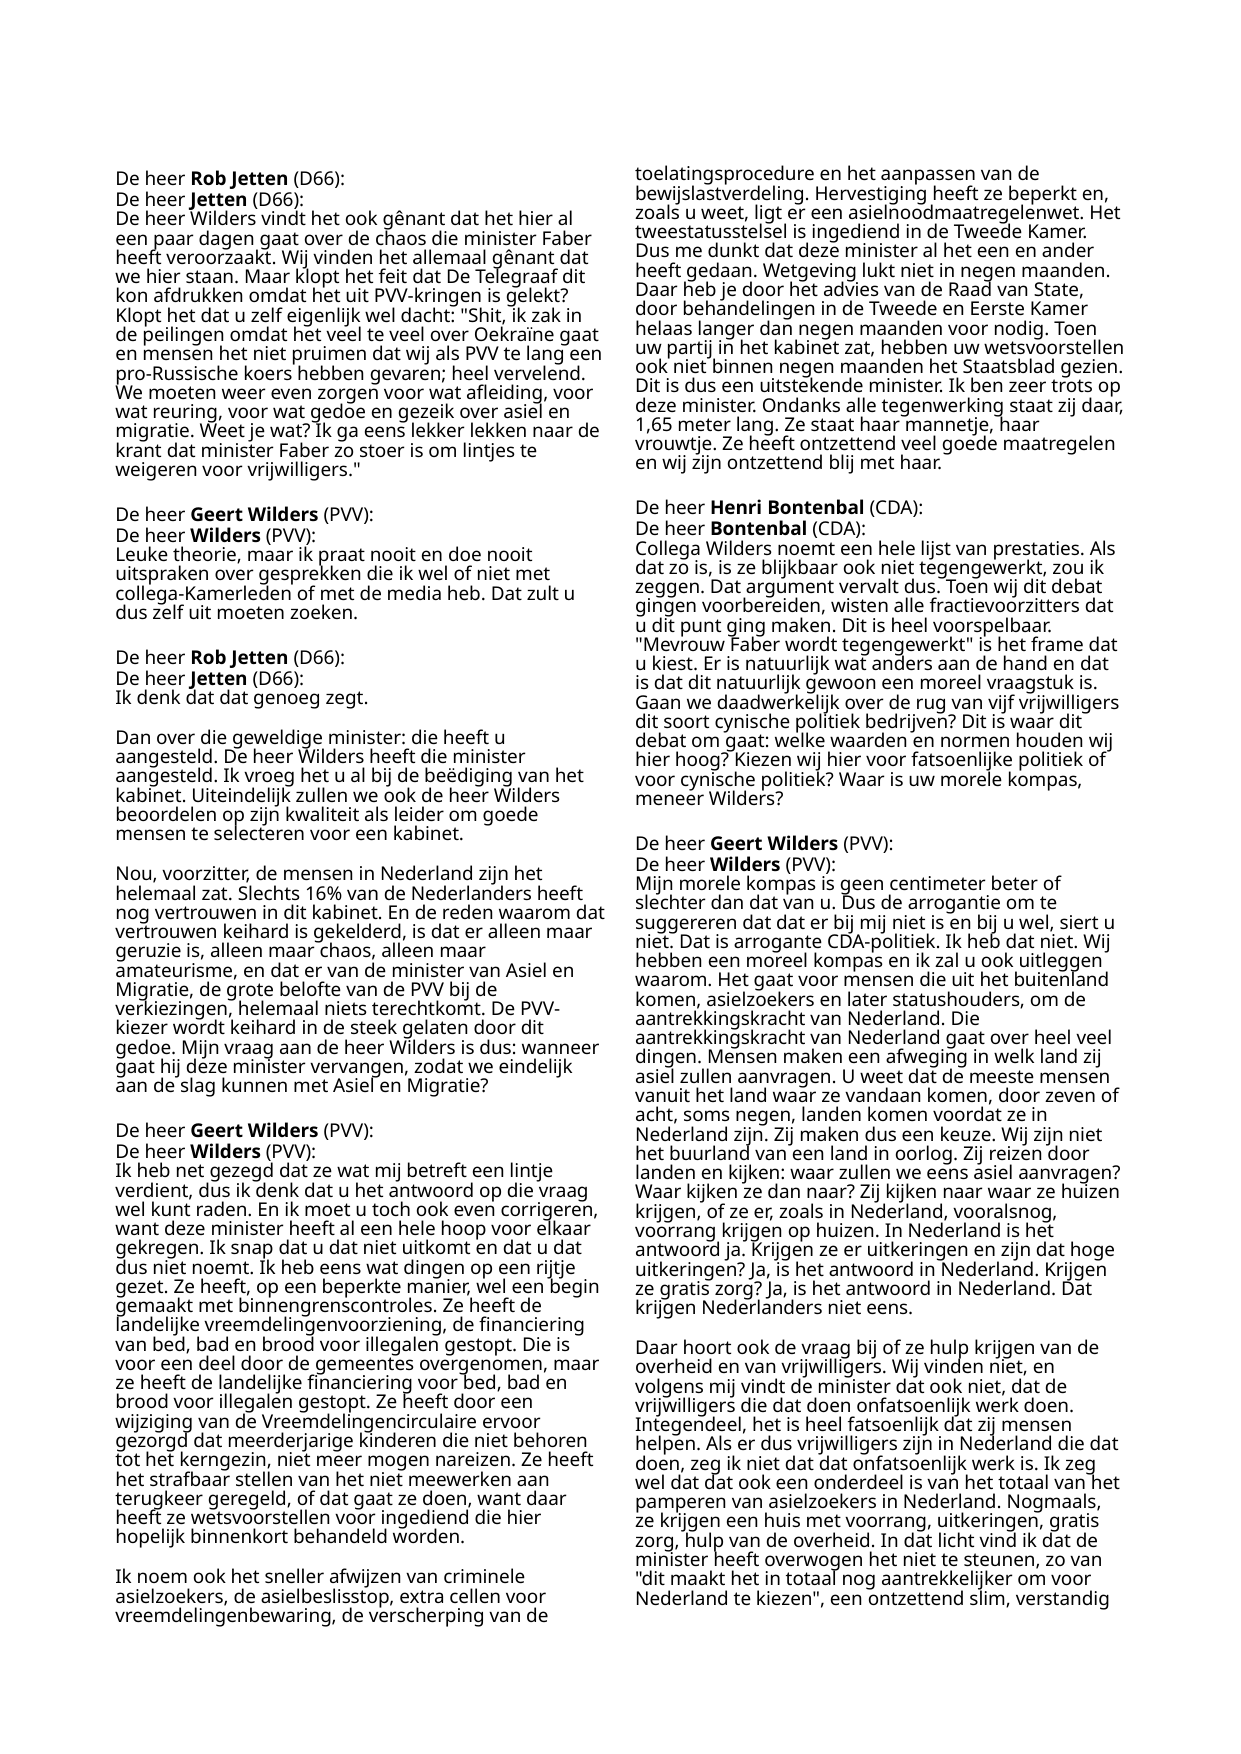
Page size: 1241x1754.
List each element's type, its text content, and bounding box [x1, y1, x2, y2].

text Daar hoort ook de vraag bij of ze hulp krijgen van de overheid en van vrijwilligers. Wij vinden niet, en volgens mij vindt de minister dat ook niet, dat de vrijwilligers die dat doen onfatsoenlijk werk doen. Integendeel, het is heel fatsoenlijk dat zij mensen helpen. Als er dus vrijwilligers zijn in Nederland die dat doen, zeg ik niet dat dat onfatsoenlijk werk is. Ik zeg wel dat dat ook een onderdeel is van het totaal van het pamperen van asielzoekers in Nederland. Nogmaals, ze krijgen een huis met voorrang, uitkeringen, gratis zorg, hulp van de overheid. In dat licht vind ik dat de minister heeft overwogen het niet te steunen, zo van "dit maakt het in totaal nog aantrekkelijker om voor Nederland te kiezen", een ontzettend slim, verstandig [635, 1339, 1125, 1609]
text Ik heb net gezegd dat ze wat mij betreft een lintje verdient, dus ik denk dat u het antwoord op die vraag wel kunt raden. En ik moet u toch ook even corrigeren, want deze minister heeft al een hele hoop voor elkaar gekregen. Ik snap dat u dat niet uitkomt en dat u dat dus niet noemt. Ik heb eens wat dingen op een rijtje gezet. Ze heeft, op een beperkte manier, wel een begin gemaakt met binnengrenscontroles. Ze heeft de landelijke vreemdelingenvoorziening, de financiering van bed, bad en brood voor illegalen gestopt. Die is voor een deel door de gemeentes overgenomen, maar ze heeft de landelijke financiering voor bed, bad en brood voor illegalen gestopt. Ze heeft door een wijziging van de Vreemdelingencirculaire ervoor gezorgd dat meerderjarige kinderen die niet behoren tot het kerngezin, niet meer mogen nareizen. Ze heeft het strafbaar stellen van het niet meewerken aan terugkeer geregeld, of dat gaat ze doen, want daar heeft ze wetsvoorstellen voor ingediend die hier hopelijk binnenkort behandeld worden. [115, 1162, 605, 1548]
text Leuke theorie, maar ik praat nooit en doe nooit uitspraken over gesprekken die ik wel of niet met collega-Kamerleden of met de media heb. Dat zult u dus zelf uit moeten zoeken. [115, 546, 605, 623]
text De heer Wilders (PVV): [115, 527, 605, 546]
text Mijn morele kompas is geen centimeter beter of slechter dan dat van u. Dus de arrogantie om te suggereren dat dat er bij mij niet is en bij u wel, siert u niet. Dat is arrogante CDA-politiek. Ik heb dat niet. Wij hebben een moreel kompas en ik zal u ook uitleggen waarom. Het gaat voor mensen die uit het buitenland komen, asielzoekers en later statushouders, om de aantrekkingskracht van Nederland. Die aantrekkingskracht van Nederland gaat over heel veel dingen. Mensen maken een afweging in welk land zij asiel zullen aanvragen. U weet dat de meeste mensen vanuit het land waar ze vandaan komen, door zeven of acht, soms negen, landen komen voordat ze in Nederland zijn. Zij maken dus een keuze. Wij zijn niet het buurland van een land in oorlog. Zij reizen door landen en kijken: waar zullen we eens asiel aanvragen? Waar kijken ze dan naar? Zij kijken naar waar ze huizen krijgen, of ze er, zoals in Nederland, vooralsnog, voorrang krijgen op huizen. In Nederland is het antwoord ja. Krijgen ze er uitkeringen en zijn dat hoge uitkeringen? Ja, is het antwoord in Nederland. Krijgen ze gratis zorg? Ja, is het antwoord in Nederland. Dat krijgen Nederlanders niet eens. [635, 875, 1125, 1318]
text De heer Geert Wilders (PVV): [115, 501, 605, 527]
text De heer Jetten (D66): [115, 669, 605, 689]
text De heer Geert Wilders (PVV): [635, 830, 1125, 856]
text De heer Bontenbal (CDA): [635, 520, 1125, 539]
text Ik noem ook het sneller afwijzen van criminele asielzoekers, de asielbeslisstop, extra cellen voor vreemdelingenbewaring, de verscherping van de [115, 1568, 605, 1626]
text De heer Rob Jetten (D66): [115, 165, 605, 191]
text Nou, voorzitter, de mensen in Nederland zijn het helemaal zat. Slechts 16% van de Nederlanders heeft nog vertrouwen in dit kabinet. En de reden waarom dat vertrouwen keihard is gekelderd, is dat er alleen maar geruzie is, alleen maar chaos, alleen maar amateurisme, en dat er van de minister van Asiel en Migratie, de grote belofte van de PVV bij de verkiezingen, helemaal niets terechtkomt. De PVV-kiezer wordt keihard in de steek gelaten door dit gedoe. Mijn vraag aan de heer Wilders is dus: wanneer gaat hij deze minister vervangen, zodat we eindelijk aan de slag kunnen met Asiel en Migratie? [115, 865, 605, 1096]
text Dan over die geweldige minister: die heeft u aangesteld. De heer Wilders heeft die minister aangesteld. Ik vroeg het u al bij de beëdiging van het kabinet. Uiteindelijk zullen we ook de heer Wilders beoordelen op zijn kwaliteit als leider om goede mensen te selecteren voor een kabinet. [115, 729, 605, 844]
text De heer Wilders (PVV): [115, 1143, 605, 1162]
text De heer Wilders (PVV): [635, 856, 1125, 875]
text De heer Rob Jetten (D66): [115, 644, 605, 669]
text De heer Wilders vindt het ook gênant dat het hier al een paar dagen gaat over de chaos die minister Faber heeft veroorzaakt. Wij vinden het allemaal gênant dat we hier staan. Maar klopt het feit dat De Telegraaf dit kon afdrukken omdat het uit PVV-kringen is gelekt? Klopt het dat u zelf eigenlijk wel dacht: "Shit, ik zak in de peilingen omdat het veel te veel over Oekraïne gaat en mensen het niet pruimen dat wij als PVV te lang een pro-Russische koers hebben gevaren; heel vervelend. We moeten weer even zorgen voor wat afleiding, voor wat reuring, voor wat gedoe en gezeik over asiel en migratie. Weet je wat? Ik ga eens lekker lekken naar de krant dat minister Faber zo stoer is om lintjes te weigeren voor vrijwilligers." [115, 210, 605, 480]
text Ik denk dat dat genoeg zegt. [115, 689, 605, 708]
text De heer Geert Wilders (PVV): [115, 1117, 605, 1143]
text De heer Jetten (D66): [115, 191, 605, 210]
text De heer Henri Bontenbal (CDA): [635, 494, 1125, 520]
text toelatingsprocedure en het aanpassen van de bewijslastverdeling. Hervestiging heeft ze beperkt en, zoals u weet, ligt er een asielnoodmaatregelenwet. Het tweestatusstelsel is ingediend in de Tweede Kamer. Dus me dunkt dat deze minister al het een en ander heeft gedaan. Wetgeving lukt niet in negen maanden. Daar heb je door het advies van de Raad van State, door behandelingen in de Tweede en Eerste Kamer helaas langer dan negen maanden voor nodig. Toen uw partij in het kabinet zat, hebben uw wetsvoorstellen ook niet binnen negen maanden het Staatsblad gezien. Dit is dus een uitstekende minister. Ik ben zeer trots op deze minister. Ondanks alle tegenwerking staat zij daar, 1,65 meter lang. Ze staat haar mannetje, haar vrouwtje. Ze heeft ontzettend veel goede maatregelen en wij zijn ontzettend blij met haar. [635, 165, 1125, 474]
text Collega Wilders noemt een hele lijst van prestaties. Als dat zo is, is ze blijkbaar ook niet tegengewerkt, zou ik zeggen. Dat argument vervalt dus. Toen wij dit debat gingen voorbereiden, wisten alle fractievoorzitters dat u dit punt ging maken. Dit is heel voorspelbaar. "Mevrouw Faber wordt tegengewerkt" is het frame dat u kiest. Er is natuurlijk wat anders aan de hand en dat is dat dit natuurlijk gewoon een moreel vraagstuk is. Gaan we daadwerkelijk over de rug van vijf vrijwilligers dit soort cynische politiek bedrijven? Dit is waar dit debat om gaat: welke waarden en normen houden wij hier hoog? Kiezen wij hier voor fatsoenlijke politiek of voor cynische politiek? Waar is uw morele kompas, meneer Wilders? [635, 539, 1125, 809]
